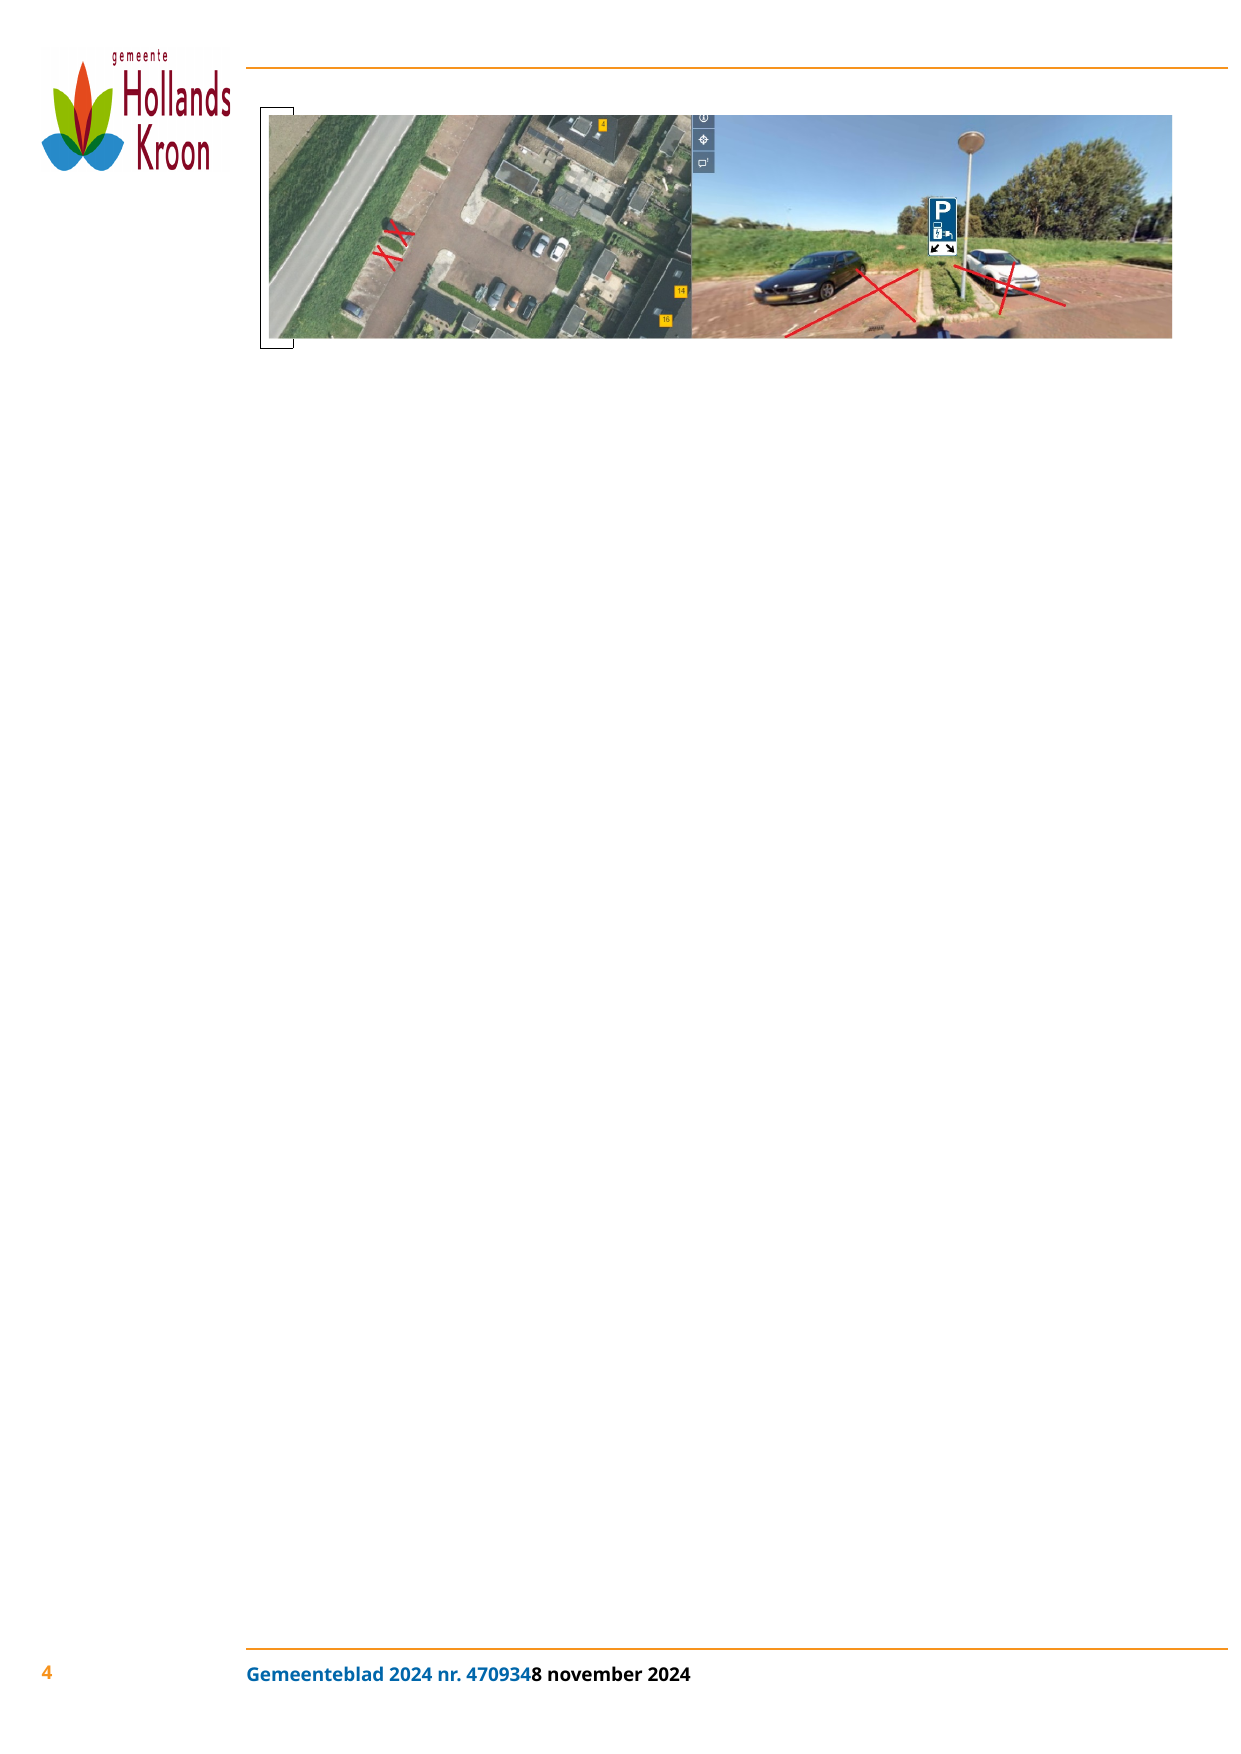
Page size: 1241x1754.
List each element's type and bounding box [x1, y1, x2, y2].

picture [41, 47, 231, 172]
picture [268, 115, 1173, 339]
